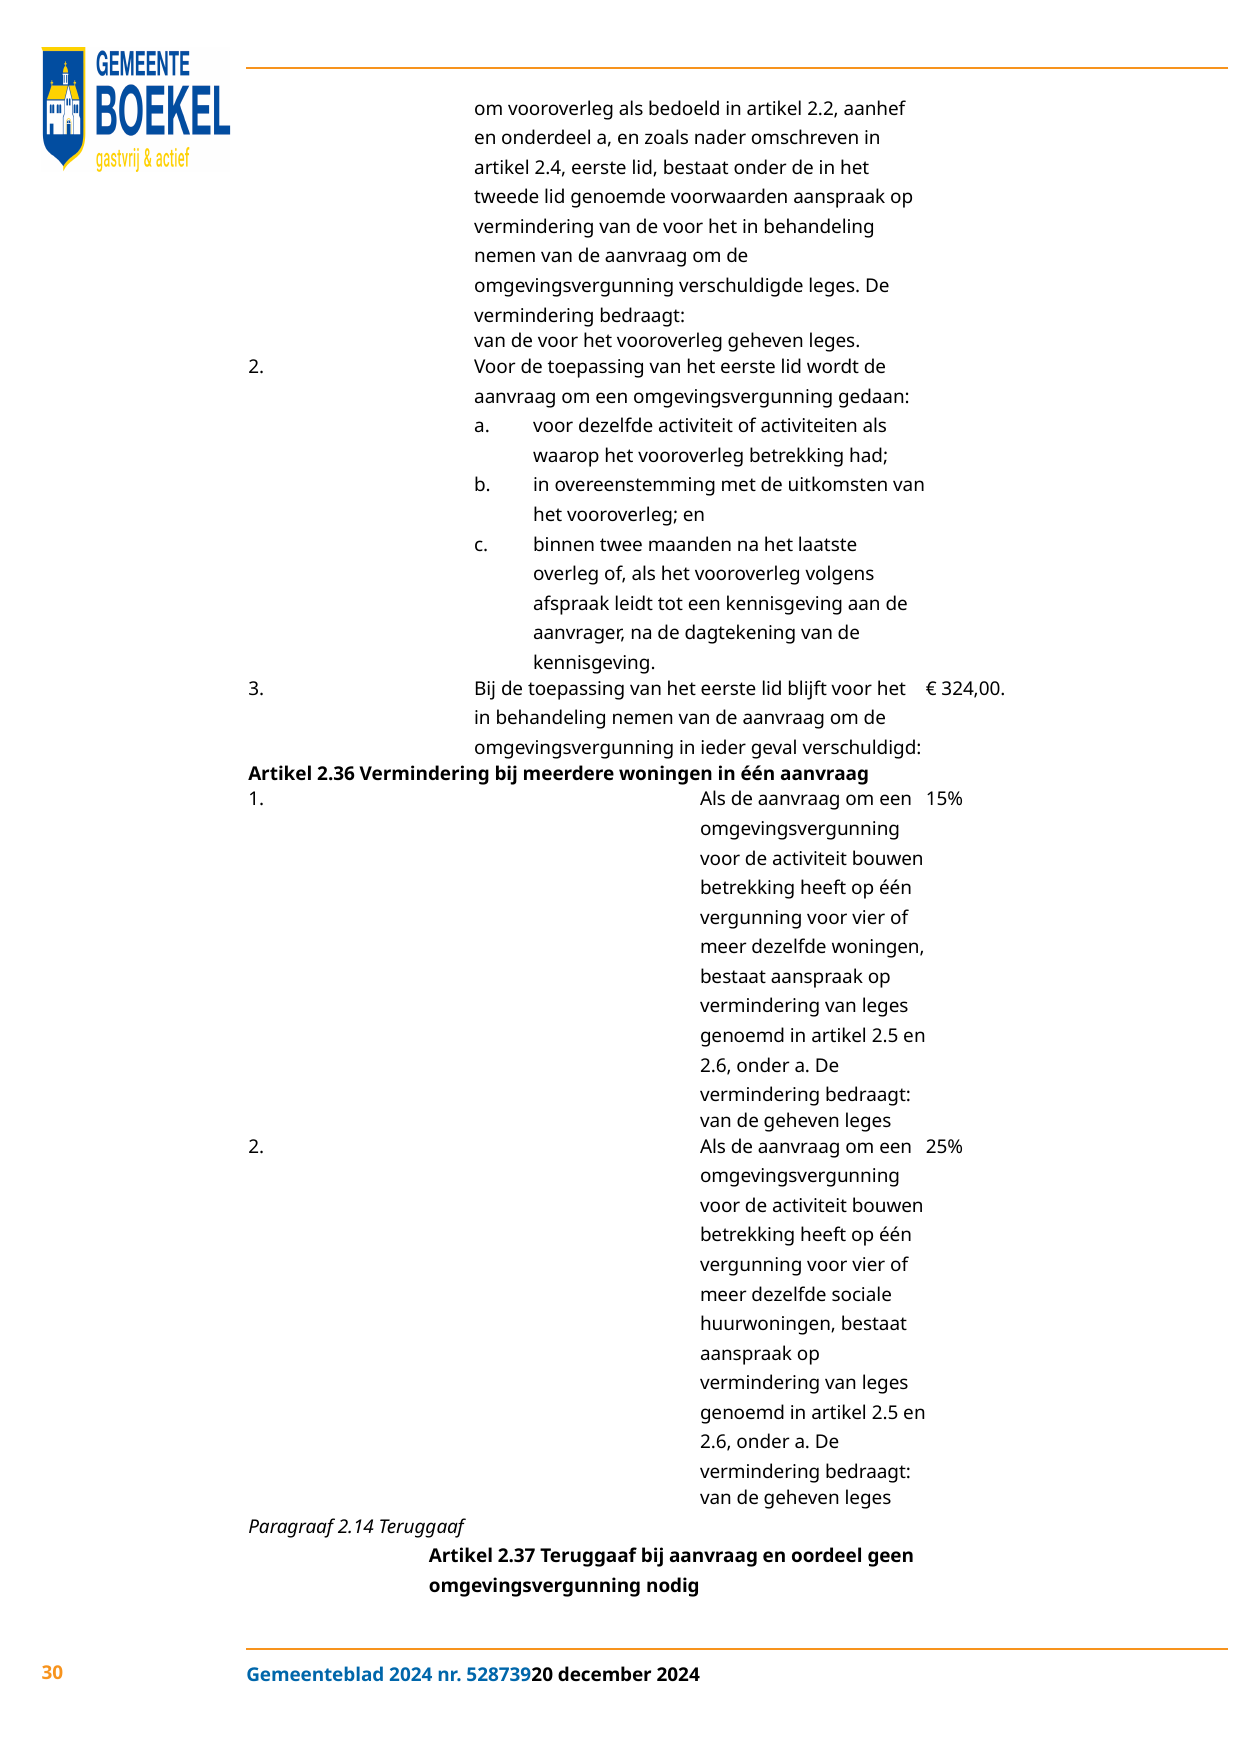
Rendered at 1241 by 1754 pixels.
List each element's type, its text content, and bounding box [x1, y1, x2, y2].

table_cell 1. [248, 786, 700, 1107]
table_cell Bij de toepassing van het eerste lid blijft voor het in behandeling nemen van de aanvraag om de omgevingsvergunning in ieder geval verschuldigd: [474, 675, 926, 760]
table_cell Als de aanvraag om een omgevingsvergunning voor de activiteit bouwen betrekking heeft op één vergunning voor vier of meer dezelfde woningen, bestaat aanspraak op vermindering van leges genoemd in artikel 2.5 en 2.6, onder a. De vermindering bedraagt: [700, 786, 926, 1107]
table_cell [926, 1484, 1152, 1510]
table_cell 25% [926, 1133, 1152, 1484]
table_cell € 324,00. [926, 675, 1152, 760]
table_cell van de geheven leges [700, 1484, 926, 1510]
table_cell Artikel 2.36 Vermindering bij meerdere woningen in één aanvraag [248, 760, 926, 786]
table_cell [926, 1107, 1152, 1133]
table_cell Als de aanvraag om een omgevingsvergunning voor de activiteit bouwen betrekking heeft op één vergunning voor vier of meer dezelfde sociale huurwoningen, bestaat aanspraak op vermindering van leges genoemd in artikel 2.5 en 2.6, onder a. De vermindering bedraagt: [700, 1133, 926, 1484]
picture [41, 47, 231, 172]
table_cell [926, 353, 1152, 675]
table_cell [926, 760, 1152, 786]
table_cell [926, 328, 1152, 353]
table_cell 3. [248, 675, 474, 760]
table_cell om vooroverleg als bedoeld in artikel 2.2, aanhef en onderdeel a, en zoals nader omschreven in artikel 2.4, eerste lid, bestaat onder de in het tweede lid genoemde voorwaarden aanspraak op vermindering van de voor het in behandeling nemen van de aanvraag om de omgevingsvergunning verschuldigde leges. De vermindering bedraagt: [474, 95, 926, 328]
text Paragraaf 2.14 Teruggaaf [248, 1513, 1152, 1539]
table_cell [248, 1484, 700, 1510]
table_cell van de voor het vooroverleg geheven leges. [474, 328, 926, 353]
table_header Artikel 2.37 Teruggaaf bij aanvraag en oordeel geen omgevingsvergunning nodig [429, 1543, 971, 1598]
table_cell [248, 1107, 700, 1133]
table_cell [248, 95, 474, 353]
table_cell van de geheven leges [700, 1107, 926, 1133]
table_cell Voor de toepassing van het eerste lid wordt de aanvraag om een omgevingsvergunning gedaan: voor dezelfde activiteit of activiteiten als waarop het vooroverleg betrekking had; in overeenstemming met de uitkomsten van het vooroverleg; en binnen twee maanden na het laatste overleg of, als het vooroverleg volgens afspraak leidt tot een kennisgeving aan de aanvrager, na de dagtekening van de kennisgeving. [474, 353, 926, 675]
table_cell 15% [926, 786, 1152, 1107]
table_header [248, 1543, 429, 1598]
table_cell [926, 95, 1152, 328]
table_cell 2. [248, 1133, 700, 1484]
table_header [971, 1543, 1152, 1598]
table_cell 2. [248, 353, 474, 675]
